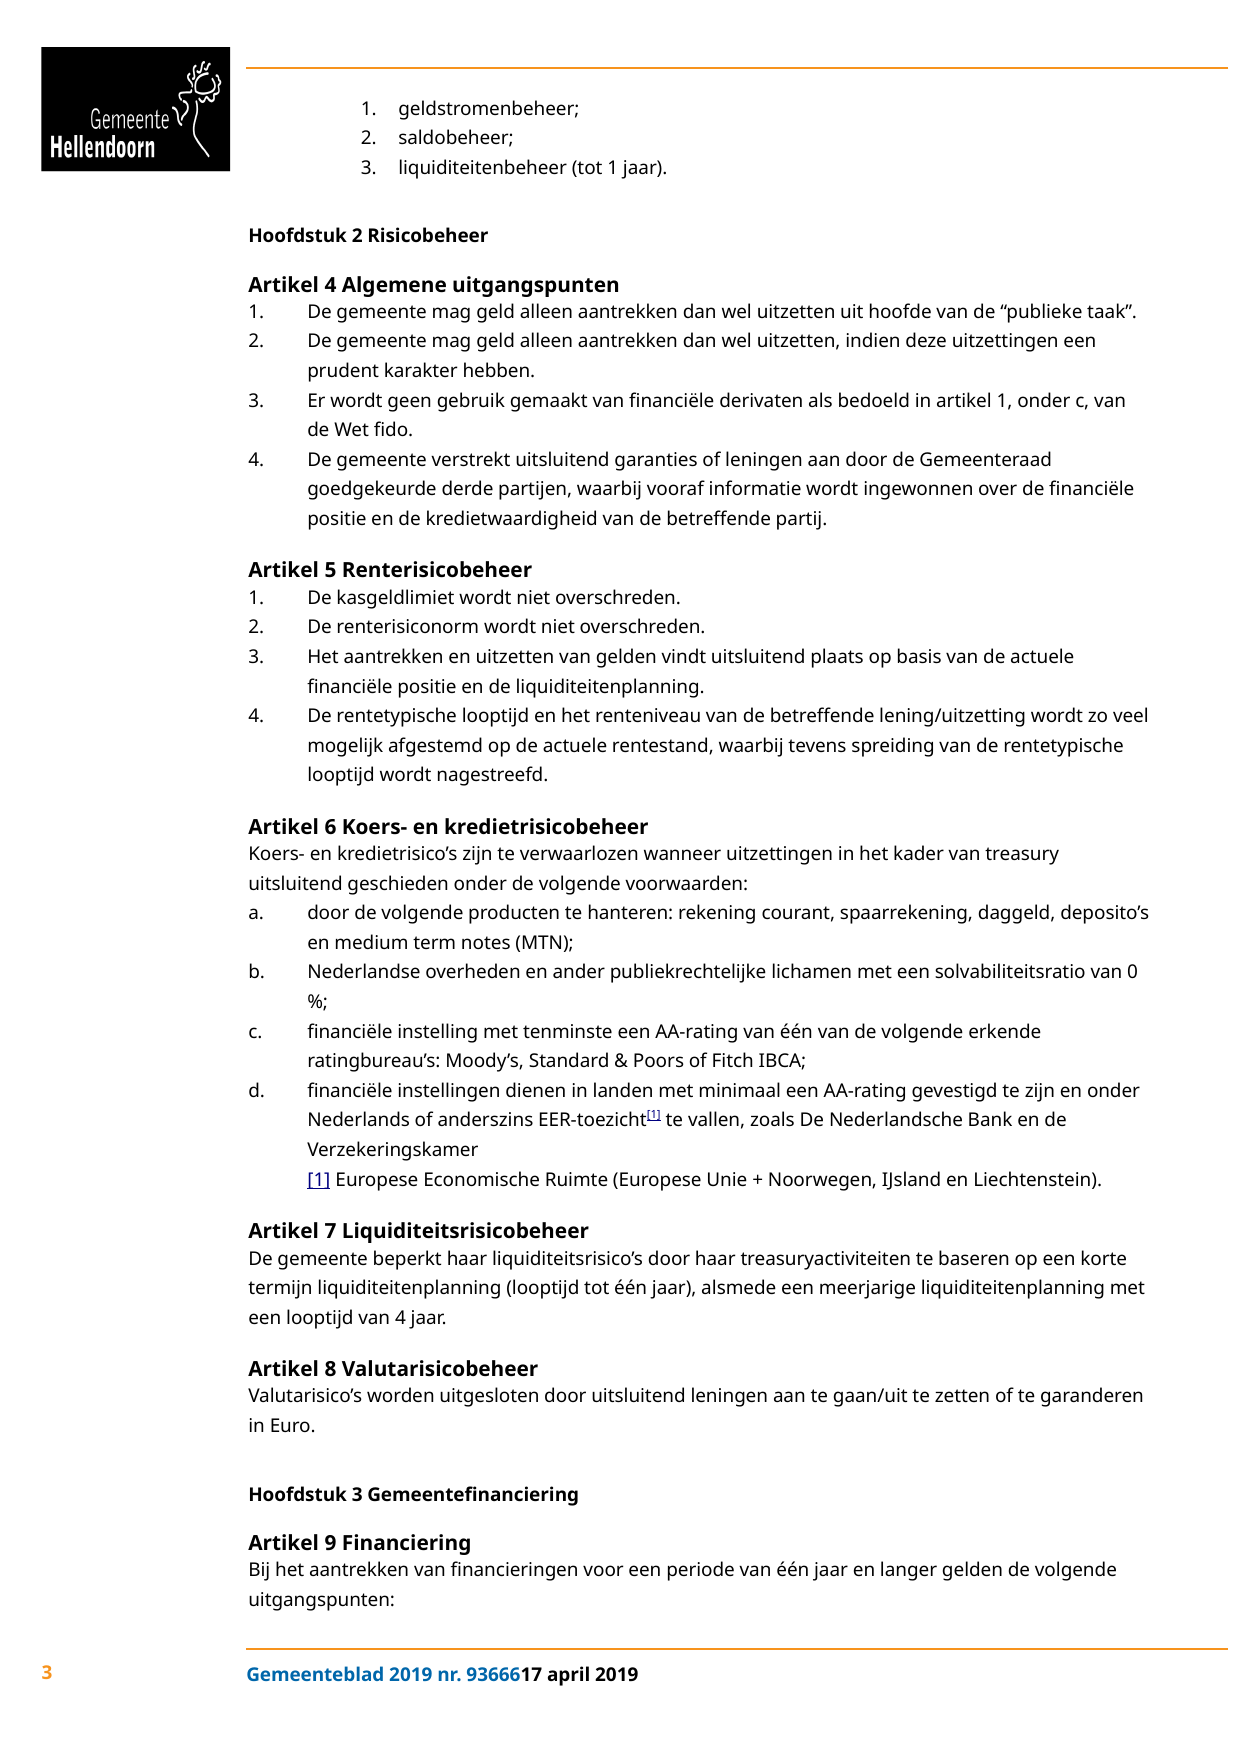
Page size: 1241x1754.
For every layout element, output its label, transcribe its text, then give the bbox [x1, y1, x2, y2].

text Artikel 8 Valutarisicobeheer [248, 1354, 1152, 1383]
text Bij het aantrekken van financieringen voor een periode van één jaar en langer gelden de volgende uitgangspunten: [248, 1556, 1152, 1612]
list Nederlandse overheden en ander publiekrechtelijke lichamen met een solvabiliteitsratio van 0 %; [248, 959, 1152, 1014]
text Artikel 6 Koers- en kredietrisicobeheer [248, 812, 1152, 840]
picture [41, 47, 231, 172]
text Artikel 9 Financiering [248, 1528, 1152, 1556]
list De kasgeldlimiet wordt niet overschreden. [248, 584, 1152, 610]
text Artikel 4 Algemene uitgangspunten [248, 270, 1152, 298]
list De gemeente verstrekt uitsluitend garanties of leningen aan door de Gemeenteraad goedgekeurde derde partijen, waarbij vooraf informatie wordt ingewonnen over de financiële positie en de kredietwaardigheid van de betreffende partij. [248, 446, 1152, 531]
list geldstromenbeheer; [361, 95, 1152, 121]
text Valutarisico’s worden uitgesloten door uitsluitend leningen aan te gaan/uit te zetten of te garanderen in Euro. [248, 1383, 1152, 1438]
list De gemeente mag geld alleen aantrekken dan wel uitzetten, indien deze uitzettingen een prudent karakter hebben. [248, 328, 1152, 383]
list financiële instelling met tenminste een AA-rating van één van de volgende erkende ratingbureau’s: Moody’s, Standard & Poors of Fitch IBCA; [248, 1018, 1152, 1073]
text Hoofdstuk 2 Risicobeheer [248, 220, 1152, 249]
list De renterisiconorm wordt niet overschreden. [248, 614, 1152, 639]
text De gemeente beperkt haar liquiditeitsrisico’s door haar treasuryactiviteiten te baseren op een korte termijn liquiditeitenplanning (looptijd tot één jaar), alsmede een meerjarige liquiditeitenplanning met een looptijd van 4 jaar. [248, 1245, 1152, 1329]
text Hoofdstuk 3 Gemeentefinanciering [248, 1479, 1152, 1507]
list Er wordt geen gebruik gemaakt van financiële derivaten als bedoeld in artikel 1, onder c, van de Wet fido. [248, 387, 1152, 442]
list [1] Europese Economische Ruimte (Europese Unie + Noorwegen, IJsland en Liechtenstein). [248, 1166, 1152, 1192]
list saldobeheer; [361, 124, 1152, 150]
list financiële instellingen dienen in landen met minimaal een AA-rating gevestigd te zijn en onder Nederlands of anderszins EER-toezicht[1] te vallen, zoals De Nederlandsche Bank en de Verzekeringskamer [248, 1077, 1152, 1162]
list De gemeente mag geld alleen aantrekken dan wel uitzetten uit hoofde van de “publieke taak”. [248, 298, 1152, 324]
list door de volgende producten te hanteren: rekening courant, spaarrekening, daggeld, deposito’s en medium term notes (MTN); [248, 899, 1152, 955]
text Artikel 5 Renterisicobeheer [248, 556, 1152, 584]
list liquiditeitenbeheer (tot 1 jaar). [361, 154, 1152, 180]
text Artikel 7 Liquiditeitsrisicobeheer [248, 1216, 1152, 1245]
text Koers- en kredietrisico’s zijn te verwaarlozen wanneer uitzettingen in het kader van treasury uitsluitend geschieden onder de volgende voorwaarden: [248, 840, 1152, 896]
list De rentetypische looptijd en het renteniveau van de betreffende lening/uitzetting wordt zo veel mogelijk afgestemd op de actuele rentestand, waarbij tevens spreiding van de rentetypische looptijd wordt nagestreefd. [248, 702, 1152, 787]
list Het aantrekken en uitzetten van gelden vindt uitsluitend plaats op basis van de actuele financiële positie en de liquiditeitenplanning. [248, 643, 1152, 698]
